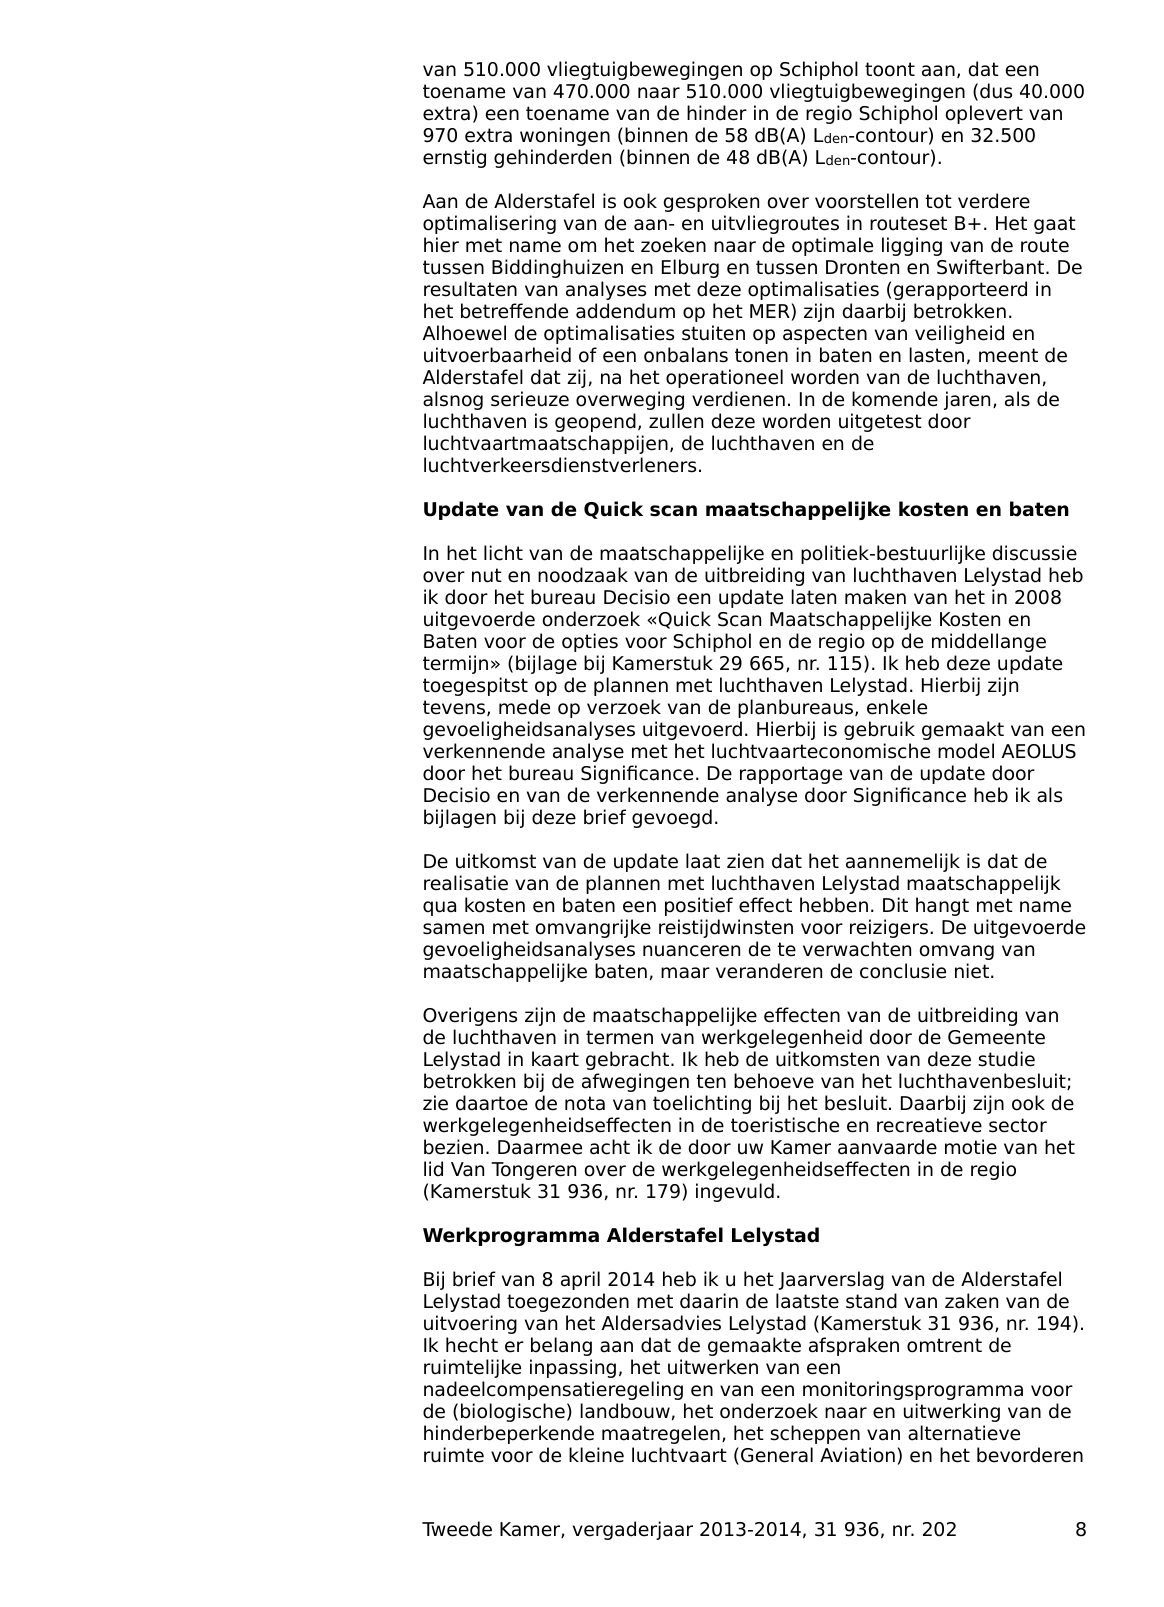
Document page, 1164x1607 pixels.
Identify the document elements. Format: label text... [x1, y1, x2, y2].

subtitle Werkprogramma Alderstafel Lelystad [422, 1225, 1087, 1247]
text In het licht van de maatschappelijke en politiek-bestuurlijke discussie over nut en noodzaak van de uitbreiding van luchthaven Lelystad heb ik door het bureau Decisio een update laten maken van het in 2008 uitgevoerde onderzoek «Quick Scan Maatschappelijke Kosten en Baten voor de opties voor Schiphol en de regio op de middellange termijn» (bijlage bij Kamerstuk 29 665, nr. 115). Ik heb deze update toegespitst op de plannen met luchthaven Lelystad. Hierbij zijn tevens, mede op verzoek van de planbureaus, enkele gevoeligheidsanalyses uitgevoerd. Hierbij is gebruik gemaakt van een verkennende analyse met het luchtvaarteconomische model AEOLUS door het bureau Significance. De rapportage van de update door Decisio en van de verkennende analyse door Significance heb ik als bijlagen bij deze brief gevoegd. [422, 543, 1087, 829]
text De uitkomst van de update laat zien dat het aannemelijk is dat de realisatie van de plannen met luchthaven Lelystad maatschappelijk qua kosten en baten een positief effect hebben. Dit hangt met name samen met omvangrijke reistijdwinsten voor reizigers. De uitgevoerde gevoeligheidsanalyses nuanceren de te verwachten omvang van maatschappelijke baten, maar veranderen de conclusie niet. [422, 851, 1087, 983]
text Overigens zijn de maatschappelijke effecten van de uitbreiding van de luchthaven in termen van werkgelegenheid door de Gemeente Lelystad in kaart gebracht. Ik heb de uitkomsten van deze studie betrokken bij de afwegingen ten behoeve van het luchthavenbesluit; zie daartoe de nota van toelichting bij het besluit. Daarbij zijn ook de werkgelegenheidseffecten in de toeristische en recreatieve sector bezien. Daarmee acht ik de door uw Kamer aanvaarde motie van het lid Van Tongeren over de werkgelegenheidseffecten in de regio (Kamerstuk 31 936, nr. 179) ingevuld. [422, 1005, 1087, 1203]
text van 510.000 vliegtuigbewegingen op Schiphol toont aan, dat een toename van 470.000 naar 510.000 vliegtuigbewegingen (dus 40.000 extra) een toename van de hinder in de regio Schiphol oplevert van 970 extra woningen (binnen de 58 dB(A) Lden-contour) en 32.500 ernstig gehinderden (binnen de 48 dB(A) Lden-contour). [422, 59, 1087, 169]
subtitle Update van de Quick scan maatschappelijke kosten en baten [422, 499, 1087, 521]
text Bij brief van 8 april 2014 heb ik u het Jaarverslag van de Alderstafel Lelystad toegezonden met daarin de laatste stand van zaken van de uitvoering van het Aldersadvies Lelystad (Kamerstuk 31 936, nr. 194). Ik hecht er belang aan dat de gemaakte afspraken omtrent de ruimtelijke inpassing, het uitwerken van een nadeelcompensatieregeling en van een monitoringsprogramma voor de (biologische) landbouw, het onderzoek naar en uitwerking van de hinderbeperkende maatregelen, het scheppen van alternatieve ruimte voor de kleine luchtvaart (General Aviation) en het bevorderen [422, 1269, 1087, 1467]
text Aan de Alderstafel is ook gesproken over voorstellen tot verdere optimalisering van de aan- en uitvliegroutes in routeset B+. Het gaat hier met name om het zoeken naar de optimale ligging van de route tussen Biddinghuizen en Elburg en tussen Dronten en Swifterbant. De resultaten van analyses met deze optimalisaties (gerapporteerd in het betreffende addendum op het MER) zijn daarbij betrokken. Alhoewel de optimalisaties stuiten op aspecten van veiligheid en uitvoerbaarheid of een onbalans tonen in baten en lasten, meent de Alderstafel dat zij, na het operationeel worden van de luchthaven, alsnog serieuze overweging verdienen. In de komende jaren, als de luchthaven is geopend, zullen deze worden uitgetest door luchtvaartmaatschappijen, de luchthaven en de luchtverkeersdienstverleners. [422, 191, 1087, 477]
